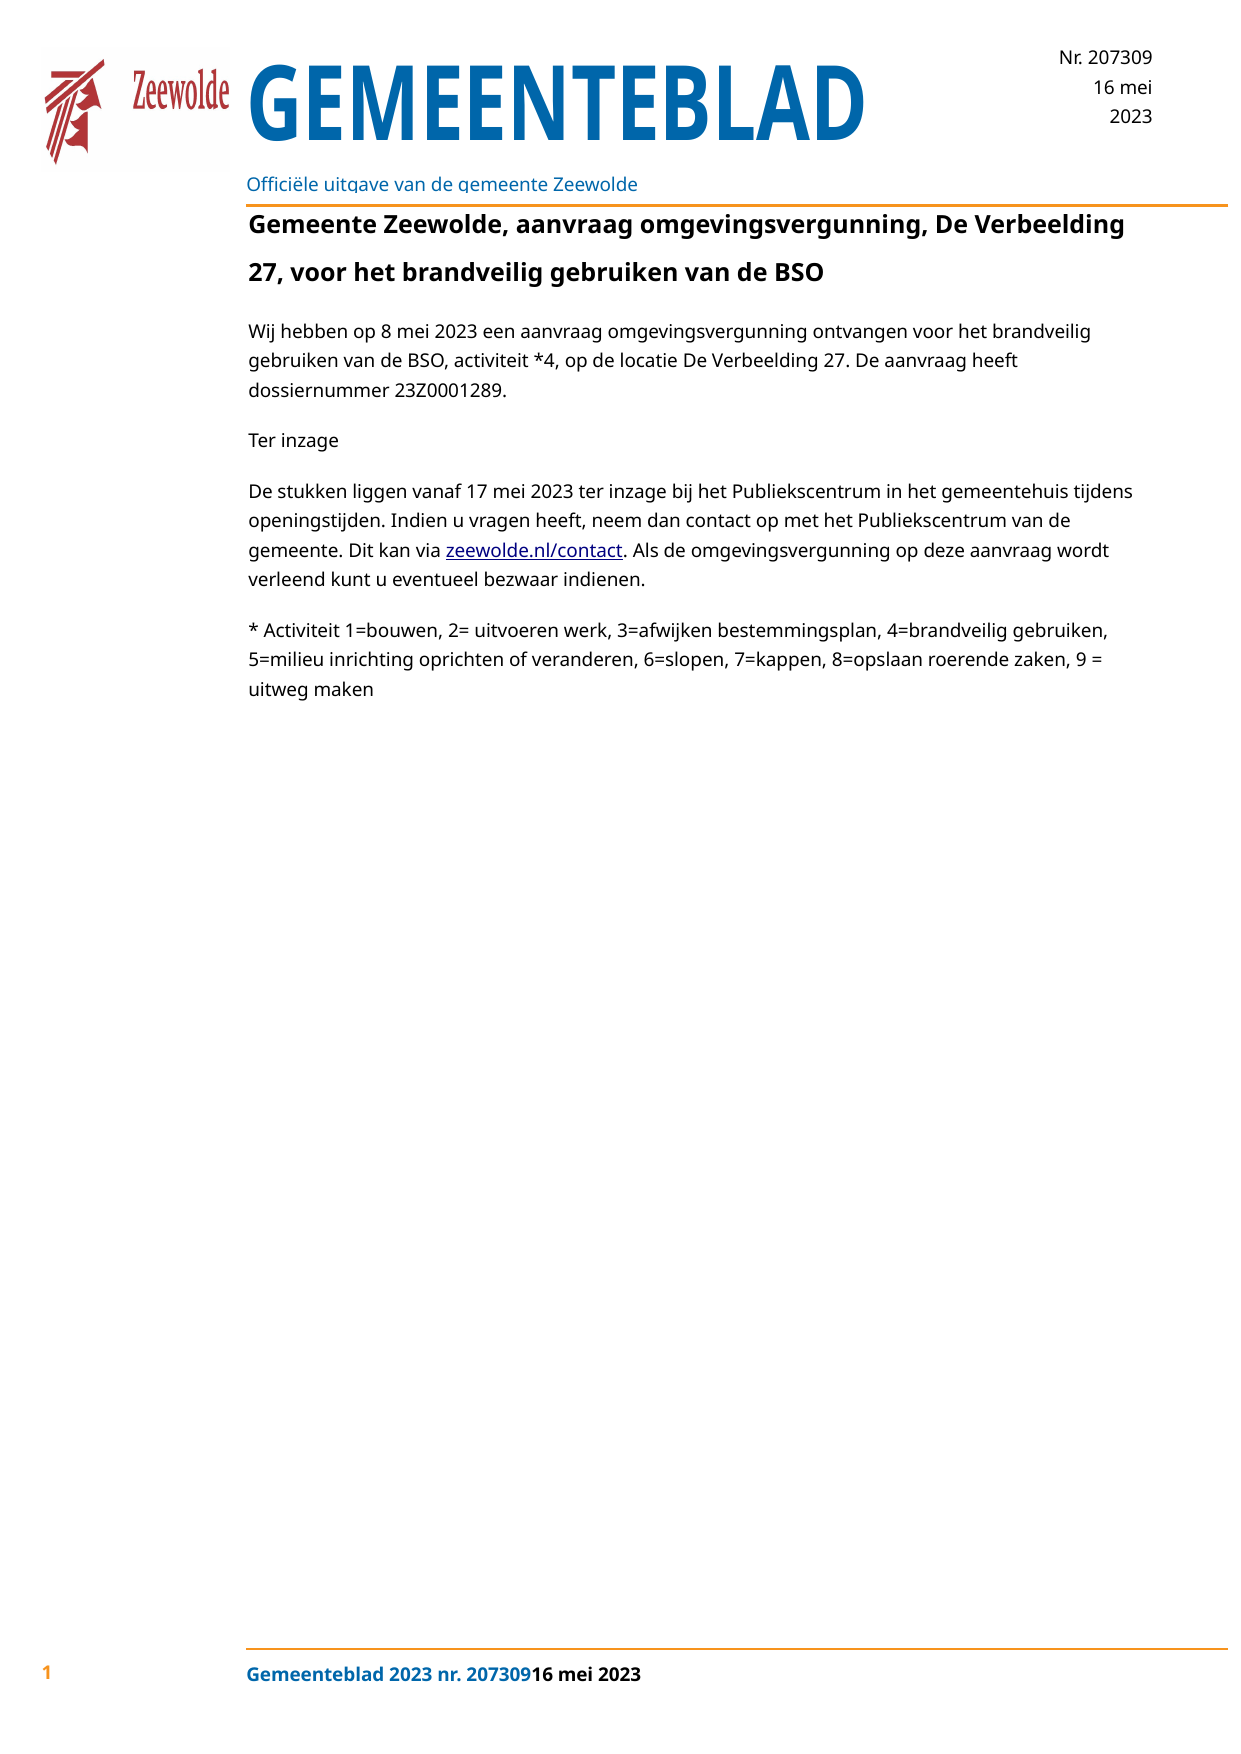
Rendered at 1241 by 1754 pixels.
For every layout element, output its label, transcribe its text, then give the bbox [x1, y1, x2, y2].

picture [41, 47, 231, 172]
text Wij hebben op 8 mei 2023 een aanvraag omgevingsvergunning ontvangen voor het brandveilig gebruiken van de BSO, activiteit *4, op de locatie De Verbeelding 27. De aanvraag heeft dossiernummer 23Z0001289. [248, 318, 1152, 403]
text * Activiteit 1=bouwen, 2= uitvoeren werk, 3=afwijken bestemmingsplan, 4=brandveilig gebruiken, 5=milieu inrichting oprichten of veranderen, 6=slopen, 7=kappen, 8=opslaan roerende zaken, 9 = uitweg maken [248, 617, 1152, 702]
text Gemeente Zeewolde, aanvraag omgevingsvergunning, De Verbeelding 27, voor het brandveilig gebruiken van de BSO [248, 207, 1152, 288]
text Ter inzage [248, 427, 1152, 453]
text De stukken liggen vanaf 17 mei 2023 ter inzage bij het Publiekscentrum in het gemeentehuis tijdens openingstijden. Indien u vragen heeft, neem dan contact op met het Publiekscentrum van de gemeente. Dit kan via zeewolde.nl/contact. Als de omgevingsvergunning op deze aanvraag wordt verleend kunt u eventueel bezwaar indienen. [248, 478, 1152, 592]
